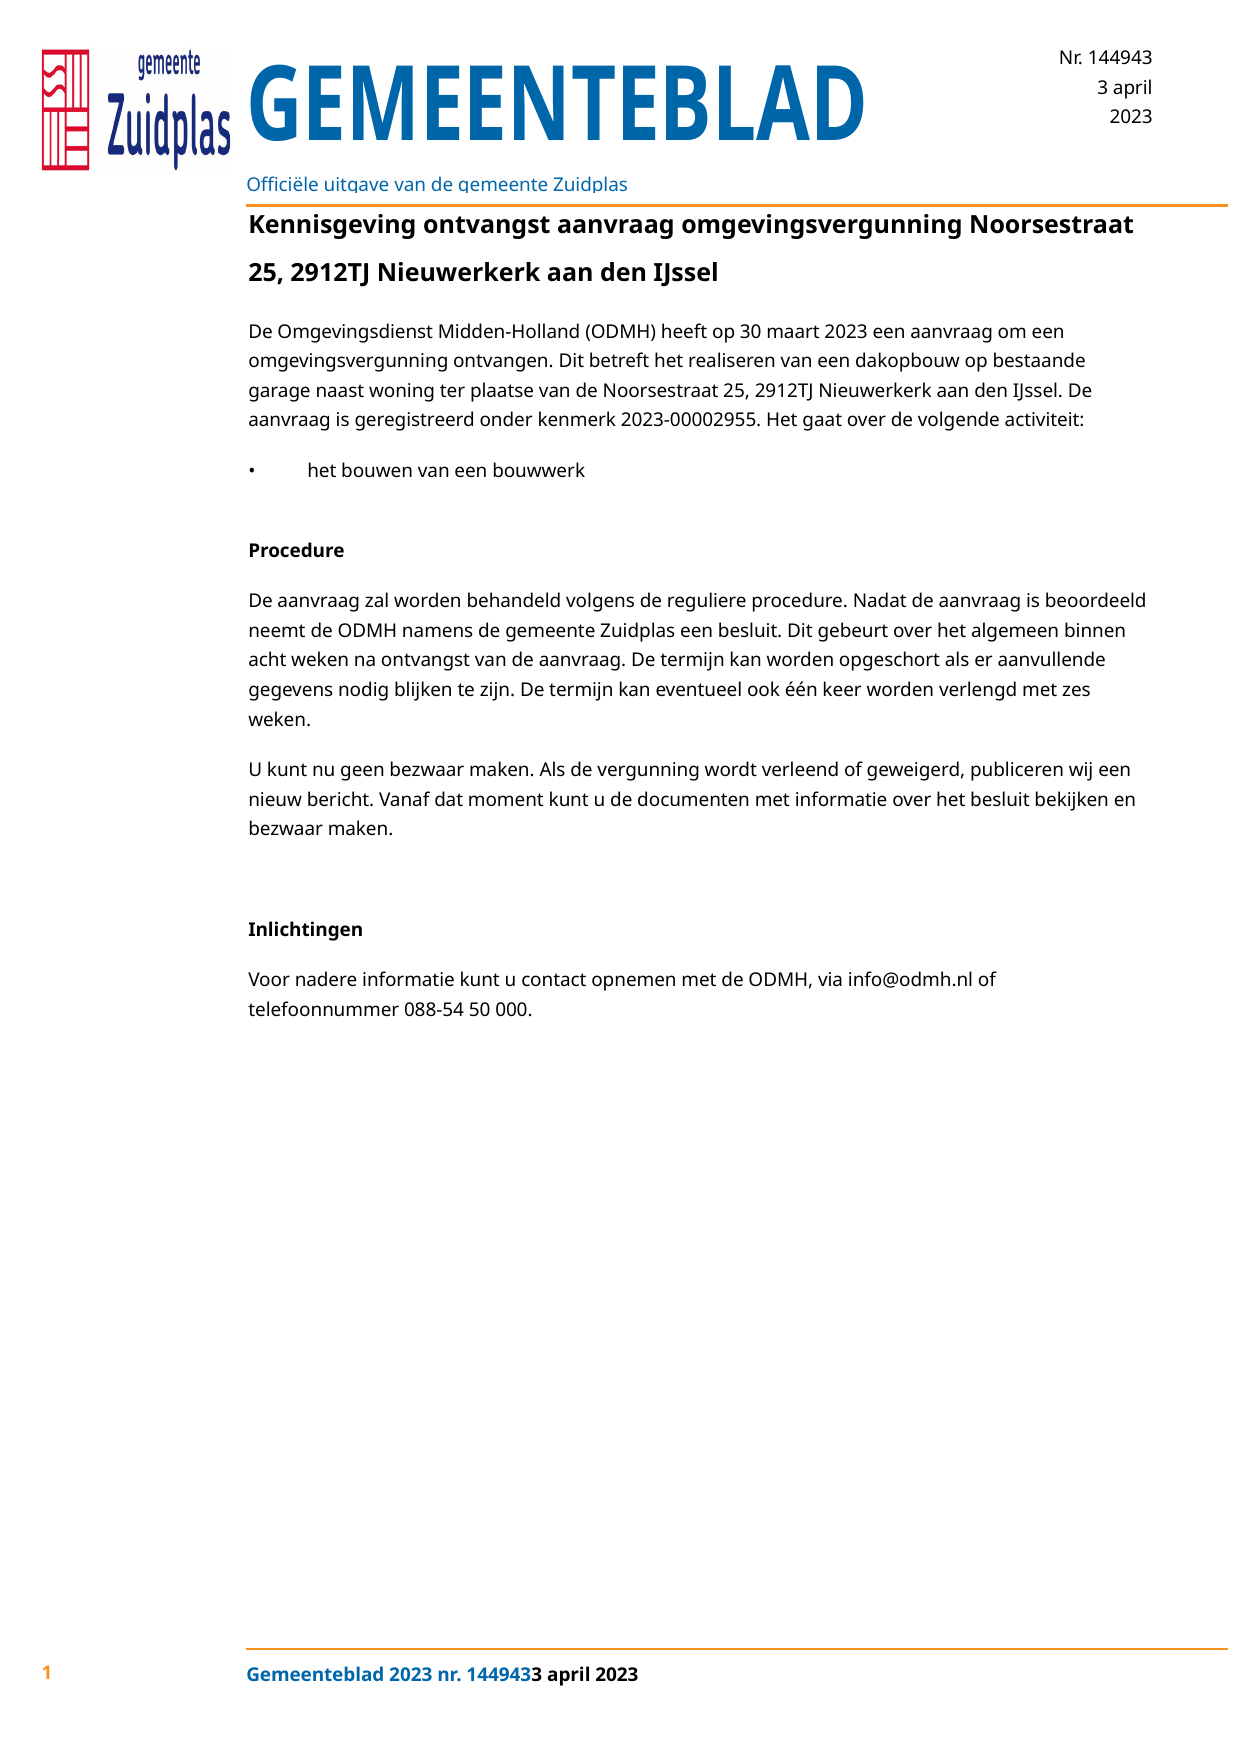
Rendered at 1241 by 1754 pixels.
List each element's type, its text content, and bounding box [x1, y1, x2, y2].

picture [41, 47, 231, 172]
text Procedure [248, 537, 1152, 563]
text Voor nadere informatie kunt u contact opnemen met de ODMH, via info@odmh.nl of telefoonnummer 088-54 50 000. [248, 967, 1152, 1022]
text Kennisgeving ontvangst aanvraag omgevingsvergunning Noorsestraat 25, 2912TJ Nieuwerkerk aan den IJssel [248, 207, 1152, 288]
text Inlichtingen [248, 916, 1152, 942]
text De Omgevingsdienst Midden-Holland (ODMH) heeft op 30 maart 2023 een aanvraag om een omgevingsvergunning ontvangen. Dit betreft het realiseren van een dakopbouw op bestaande garage naast woning ter plaatse van de Noorsestraat 25, 2912TJ Nieuwerkerk aan den IJssel. De aanvraag is geregistreerd onder kenmerk 2023-00002955. Het gaat over de volgende activiteit: [248, 318, 1152, 432]
text De aanvraag zal worden behandeld volgens de reguliere procedure. Nadat de aanvraag is beoordeeld neemt de ODMH namens de gemeente Zuidplas een besluit. Dit gebeurt over het algemeen binnen acht weken na ontvangst van de aanvraag. De termijn kan worden opgeschort als er aanvullende gegevens nodig blijken te zijn. De termijn kan eventueel ook één keer worden verlengd met zes weken. [248, 587, 1152, 732]
list het bouwen van een bouwwerk [248, 457, 1152, 483]
text U kunt nu geen bezwaar maken. Als de vergunning wordt verleend of geweigerd, publiceren wij een nieuw bericht. Vanaf dat moment kunt u de documenten met informatie over het besluit bekijken en bezwaar maken. [248, 756, 1152, 841]
